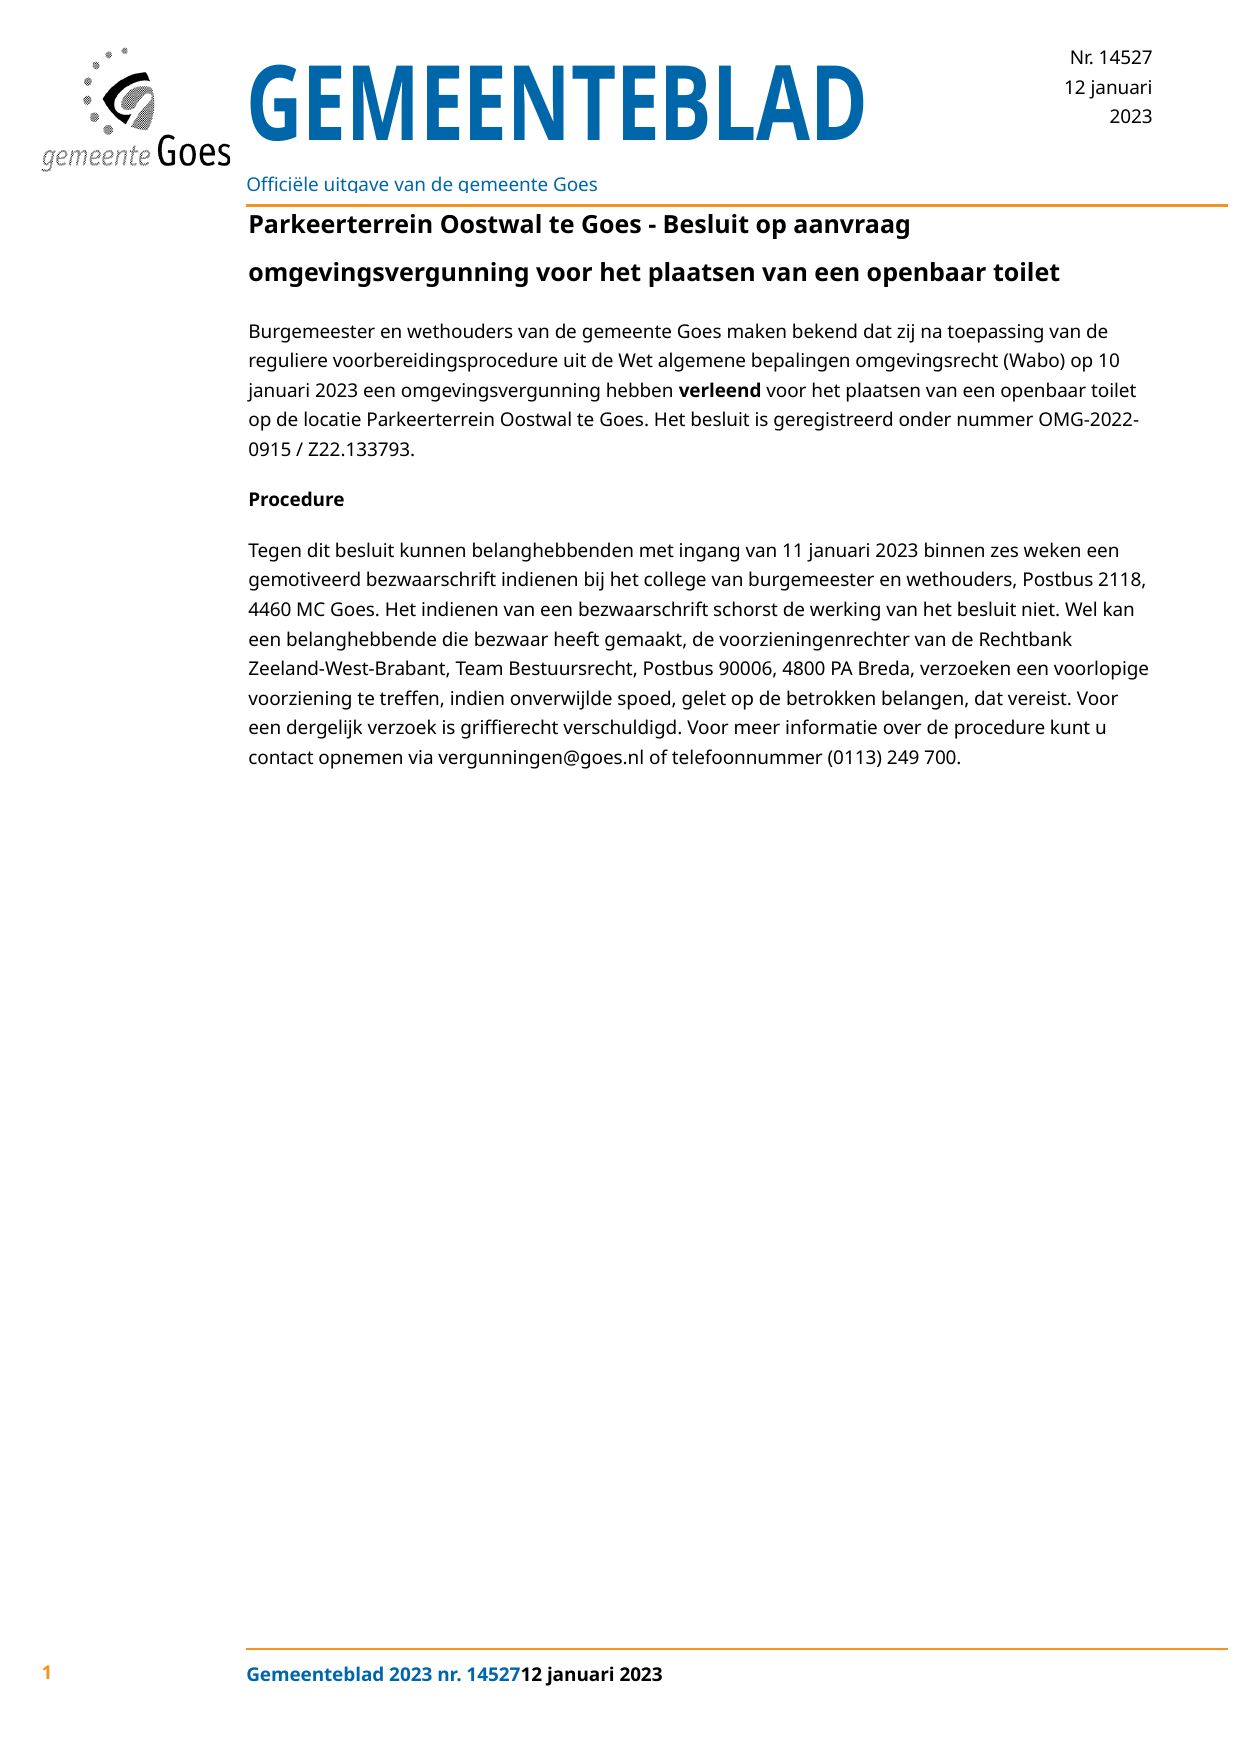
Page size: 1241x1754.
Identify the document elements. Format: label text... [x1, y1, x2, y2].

text Procedure [248, 487, 1152, 512]
text Parkeerterrein Oostwal te Goes - Besluit op aanvraag omgevingsvergunning voor het plaatsen van een openbaar toilet [248, 207, 1152, 288]
text Tegen dit besluit kunnen belanghebbenden met ingang van 11 januari 2023 binnen zes weken een gemotiveerd bezwaarschrift indienen bij het college van burgemeester en wethouders, Postbus 2118, 4460 MC Goes. Het indienen van een bezwaarschrift schorst de werking van het besluit niet. Wel kan een belanghebbende die bezwaar heeft gemaakt, de voorzieningenrechter van de Rechtbank Zeeland-West-Brabant, Team Bestuursrecht, Postbus 90006, 4800 PA Breda, verzoeken een voorlopige voorziening te treffen, indien onverwijlde spoed, gelet op de betrokken belangen, dat vereist. Voor een dergelijk verzoek is griffierecht verschuldigd. Voor meer informatie over de procedure kunt u contact opnemen via vergunningen@goes.nl of telefoonnummer (0113) 249 700. [248, 537, 1152, 770]
text Burgemeester en wethouders van de gemeente Goes maken bekend dat zij na toepassing van de reguliere voorbereidingsprocedure uit de Wet algemene bepalingen omgevingsrecht (Wabo) op 10 januari 2023 een omgevingsvergunning hebben verleend voor het plaatsen van een openbaar toilet op de locatie Parkeerterrein Oostwal te Goes. Het besluit is geregistreerd onder nummer OMG-2022-0915 / Z22.133793. [248, 318, 1152, 462]
picture [41, 47, 231, 172]
